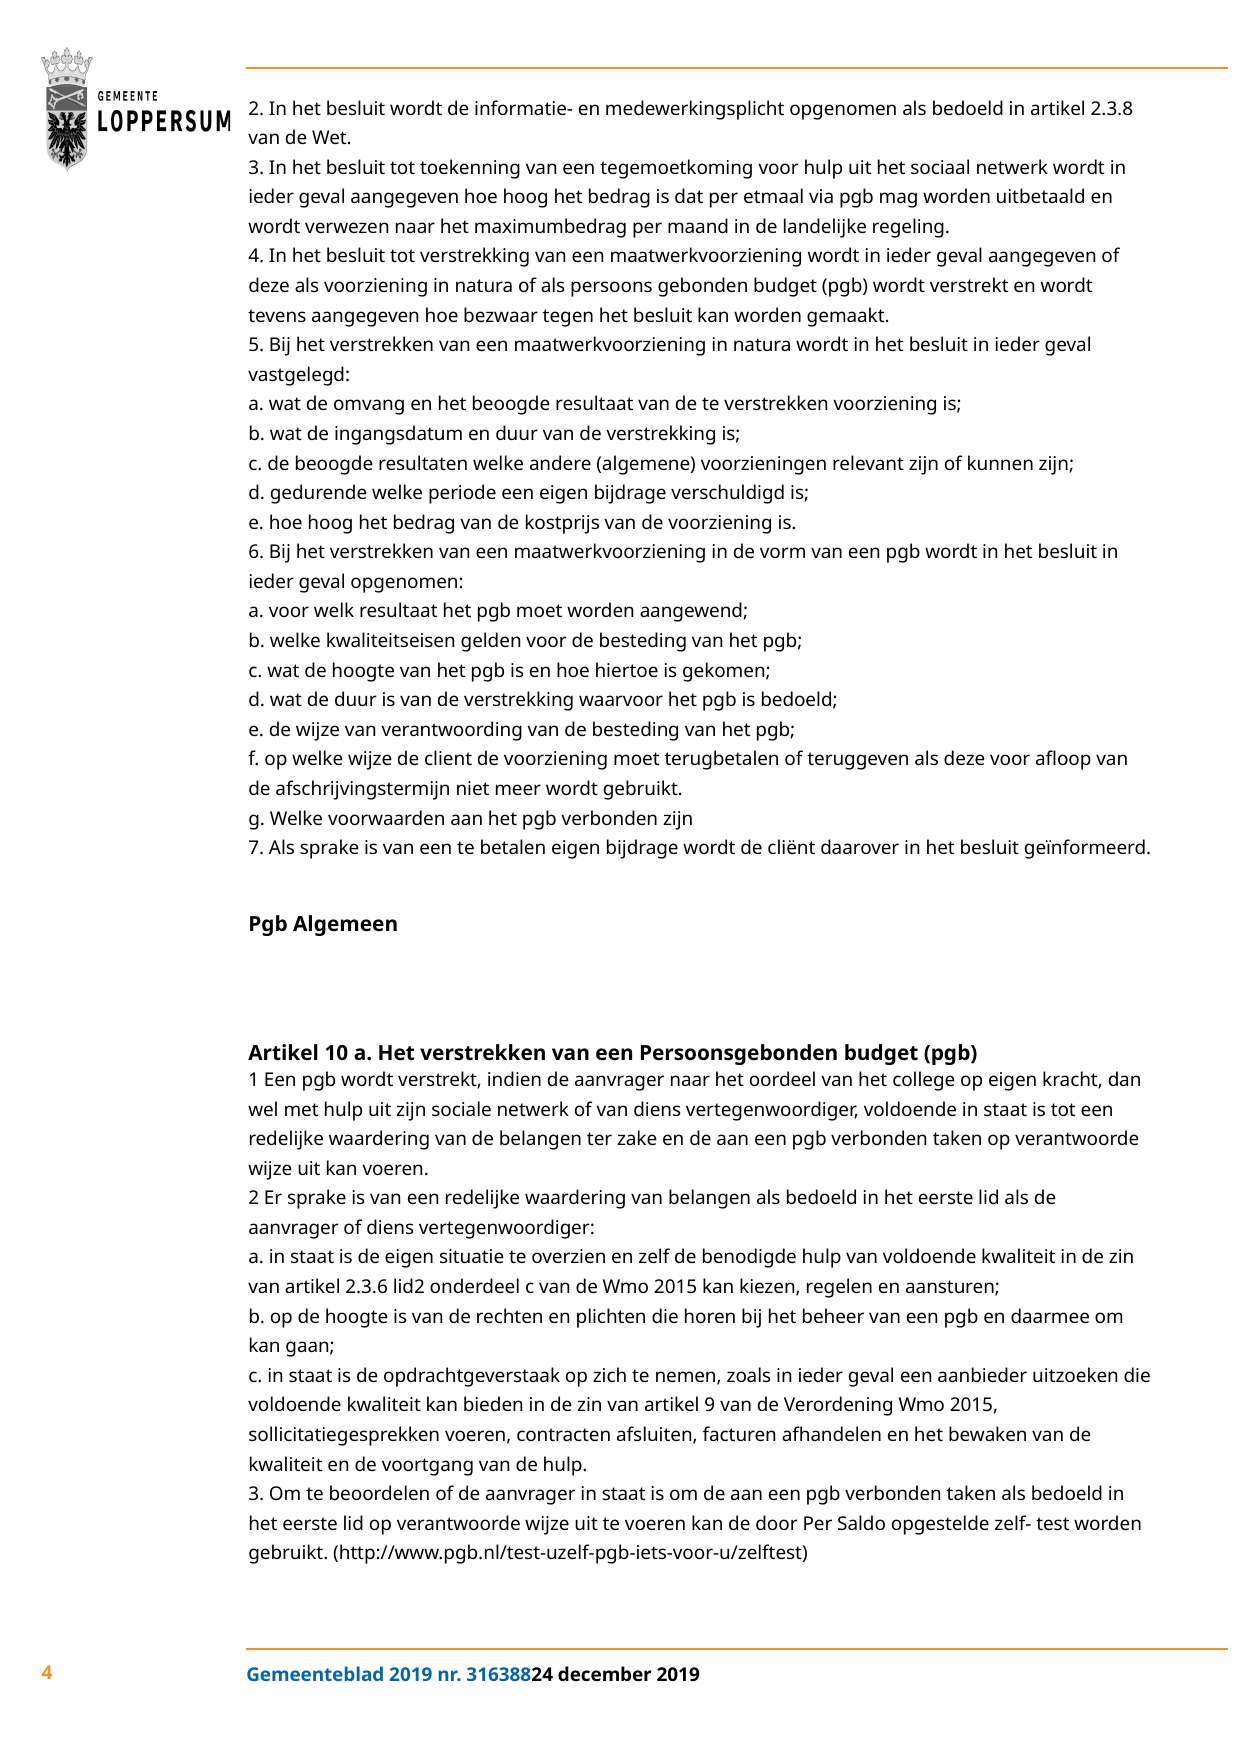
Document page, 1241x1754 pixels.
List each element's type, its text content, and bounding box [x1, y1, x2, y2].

text 1 Een pgb wordt verstrekt, indien de aanvrager naar het oordeel van het college op eigen kracht, dan wel met hulp uit zijn sociale netwerk of van diens vertegenwoordiger, voldoende in staat is tot een redelijke waardering van de belangen ter zake en de aan een pgb verbonden taken op verantwoorde wijze uit kan voeren. [248, 1066, 1152, 1181]
text d. gedurende welke periode een eigen bijdrage verschuldigd is; [248, 479, 1152, 505]
text e. de wijze van verantwoording van de besteding van het pgb; [248, 716, 1152, 742]
text f. op welke wijze de client de voorziening moet terugbetalen of teruggeven als deze voor afloop van de afschrijvingstermijn niet meer wordt gebruikt. [248, 746, 1152, 801]
text b. op de hoogte is van de rechten en plichten die horen bij het beheer van een pgb en daarmee om kan gaan; [248, 1303, 1152, 1358]
text e. hoe hoog het bedrag van de kostprijs van de voorziening is. [248, 509, 1152, 535]
text b. wat de ingangsdatum en duur van de verstrekking is; [248, 420, 1152, 446]
text a. in staat is de eigen situatie te overzien en zelf de benodigde hulp van voldoende kwaliteit in de zin van artikel 2.3.6 lid2 onderdeel c van de Wmo 2015 kan kiezen, regelen en aansturen; [248, 1244, 1152, 1299]
text 5. Bij het verstrekken van een maatwerkvoorziening in natura wordt in het besluit in ieder geval vastgelegd: [248, 331, 1152, 387]
text 6. Bij het verstrekken van een maatwerkvoorziening in de vorm van een pgb wordt in het besluit in ieder geval opgenomen: [248, 538, 1152, 594]
text 3. Om te beoordelen of de aanvrager in staat is om de aan een pgb verbonden taken als bedoeld in het eerste lid op verantwoorde wijze uit te voeren kan de door Per Saldo opgestelde zelf- test worden gebruikt. (http://www.pgb.nl/test-uzelf-pgb-iets-voor-u/zelftest) [248, 1480, 1152, 1565]
picture [41, 47, 231, 172]
text 3. In het besluit tot toekenning van een tegemoetkoming voor hulp uit het sociaal netwerk wordt in ieder geval aangegeven hoe hoog het bedrag is dat per etmaal via pgb mag worden uitbetaald en wordt verwezen naar het maximumbedrag per maand in de landelijke regeling. [248, 154, 1152, 239]
text c. wat de hoogte van het pgb is en hoe hiertoe is gekomen; [248, 657, 1152, 683]
text d. wat de duur is van de verstrekking waarvoor het pgb is bedoeld; [248, 686, 1152, 712]
text 2 Er sprake is van een redelijke waardering van belangen als bedoeld in het eerste lid als de aanvrager of diens vertegenwoordiger: [248, 1184, 1152, 1240]
text c. in staat is de opdrachtgeverstaak op zich te nemen, zoals in ieder geval een aanbieder uitzoeken die voldoende kwaliteit kan bieden in de zin van artikel 9 van de Verordening Wmo 2015, sollicitatiegesprekken voeren, contracten afsluiten, facturen afhandelen en het bewaken van de kwaliteit en de voortgang van de hulp. [248, 1362, 1152, 1476]
text 2. In het besluit wordt de informatie- en medewerkingsplicht opgenomen als bedoeld in artikel 2.3.8 van de Wet. [248, 95, 1152, 150]
text c. de beoogde resultaten welke andere (algemene) voorzieningen relevant zijn of kunnen zijn; [248, 450, 1152, 476]
text a. voor welk resultaat het pgb moet worden aangewend; [248, 598, 1152, 623]
text Artikel 10 a. Het verstrekken van een Persoonsgebonden budget (pgb) [248, 1038, 1152, 1066]
text 4. In het besluit tot verstrekking van een maatwerkvoorziening wordt in ieder geval aangegeven of deze als voorziening in natura of als persoons gebonden budget (pgb) wordt verstrekt en wordt tevens aangegeven hoe bezwaar tegen het besluit kan worden gemaakt. [248, 243, 1152, 328]
text b. welke kwaliteitseisen gelden voor de besteding van het pgb; [248, 627, 1152, 653]
text Pgb Algemeen [248, 909, 1152, 938]
text a. wat de omvang en het beoogde resultaat van de te verstrekken voorziening is; [248, 391, 1152, 416]
text g. Welke voorwaarden aan het pgb verbonden zijn [248, 805, 1152, 831]
text 7. Als sprake is van een te betalen eigen bijdrage wordt de cliënt daarover in het besluit geïnformeerd. [248, 834, 1152, 860]
